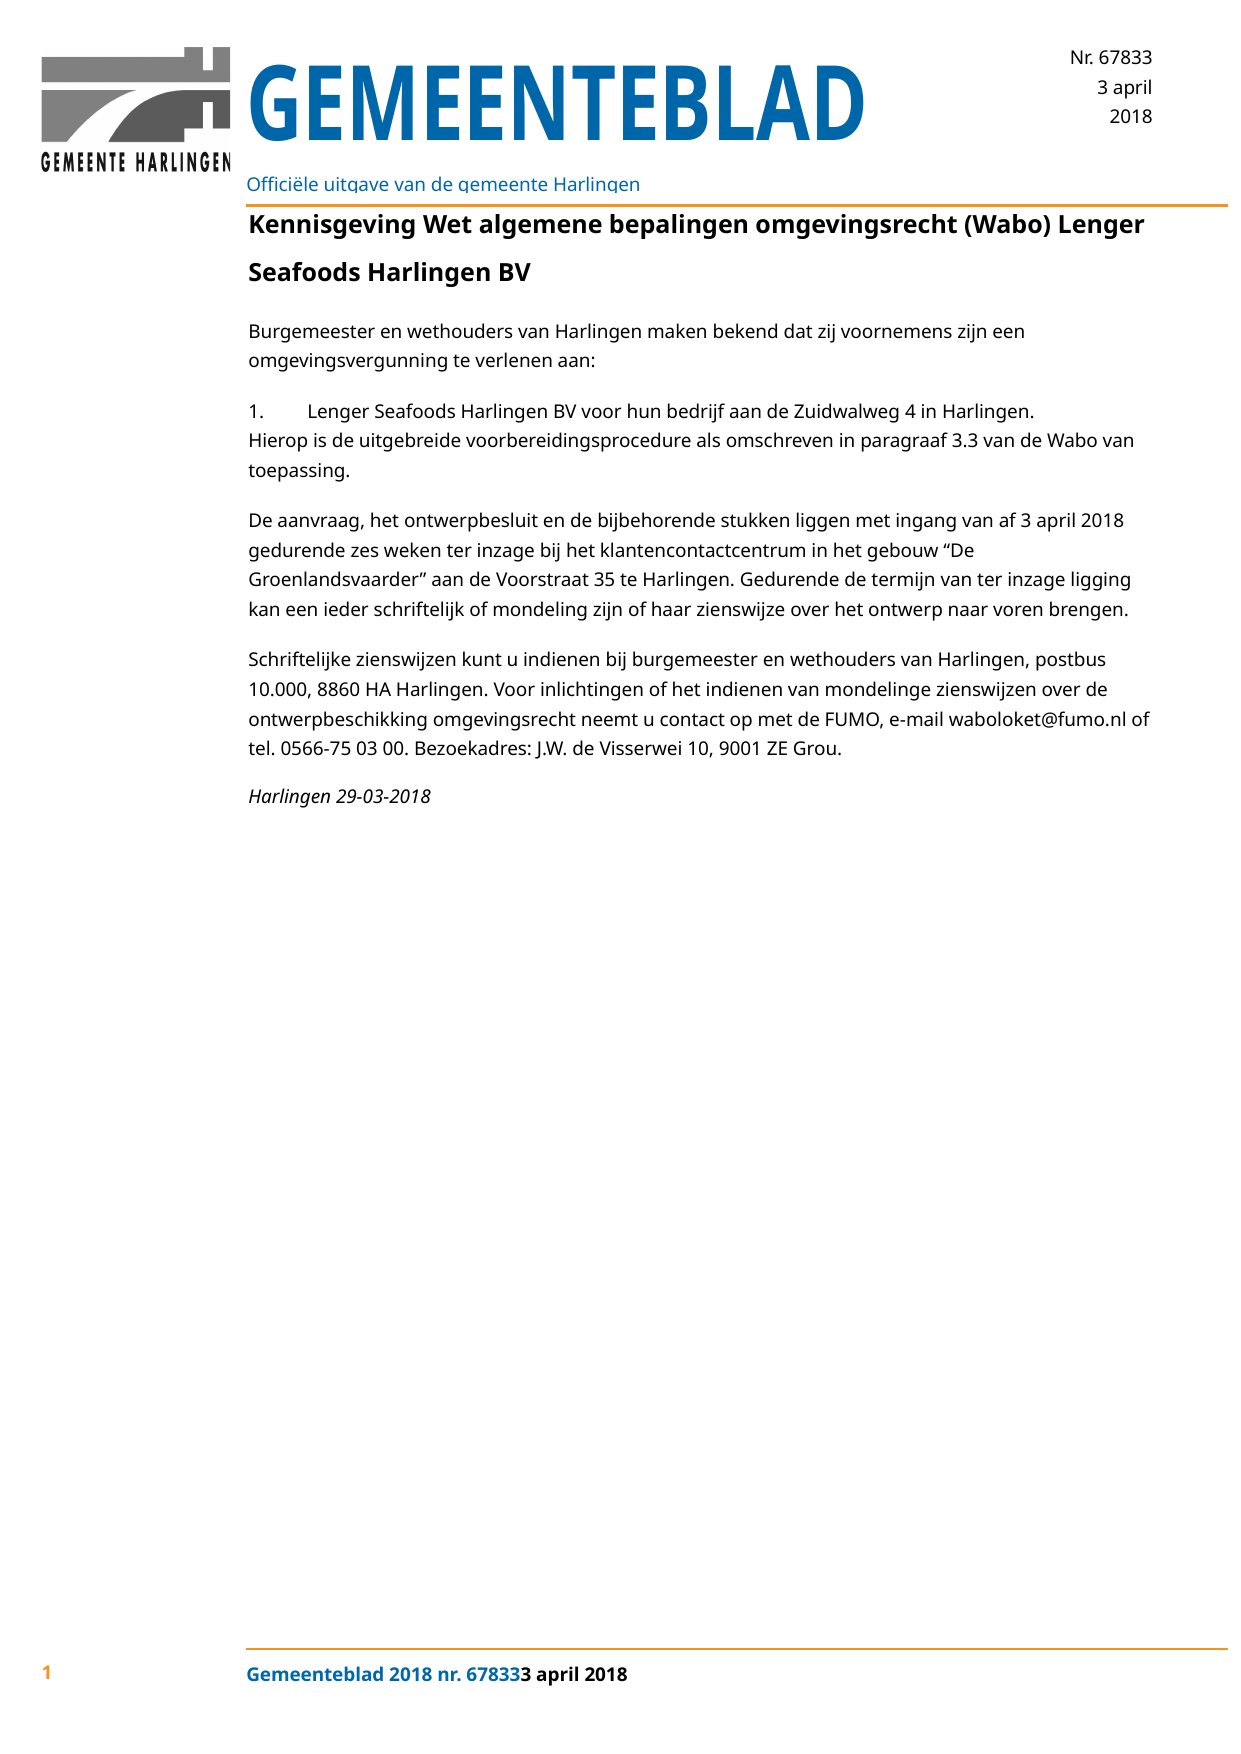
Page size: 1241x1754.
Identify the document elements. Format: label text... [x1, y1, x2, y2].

text De aanvraag, het ontwerpbesluit en de bijbehorende stukken liggen met ingang van af 3 april 2018 gedurende zes weken ter inzage bij het klantencontactcentrum in het gebouw “De Groenlandsvaarder” aan de Voorstraat 35 te Harlingen. Gedurende de termijn van ter inzage ligging kan een ieder schriftelijk of mondeling zijn of haar zienswijze over het ontwerp naar voren brengen. [248, 507, 1152, 622]
picture [41, 47, 231, 172]
text Schriftelijke zienswijzen kunt u indienen bij burgemeester en wethouders van Harlingen, postbus 10.000, 8860 HA Harlingen. Voor inlichtingen of het indienen van mondelinge zienswijzen over de ontwerpbeschikking omgevingsrecht neemt u contact op met de FUMO, e-mail waboloket@fumo.nl of tel. 0566-75 03 00. Bezoekadres: J.W. de Visserwei 10, 9001 ZE Grou. [248, 647, 1152, 761]
text Harlingen 29-03-2018 [248, 783, 1152, 809]
list Lenger Seafoods Harlingen BV voor hun bedrijf aan de Zuidwalweg 4 in Harlingen. [248, 398, 1152, 424]
text Kennisgeving Wet algemene bepalingen omgevingsrecht (Wabo) Lenger Seafoods Harlingen BV [248, 207, 1152, 288]
text Burgemeester en wethouders van Harlingen maken bekend dat zij voornemens zijn een omgevingsvergunning te verlenen aan: [248, 318, 1152, 373]
text Hierop is de uitgebreide voorbereidingsprocedure als omschreven in paragraaf 3.3 van de Wabo van toepassing. [248, 427, 1152, 483]
